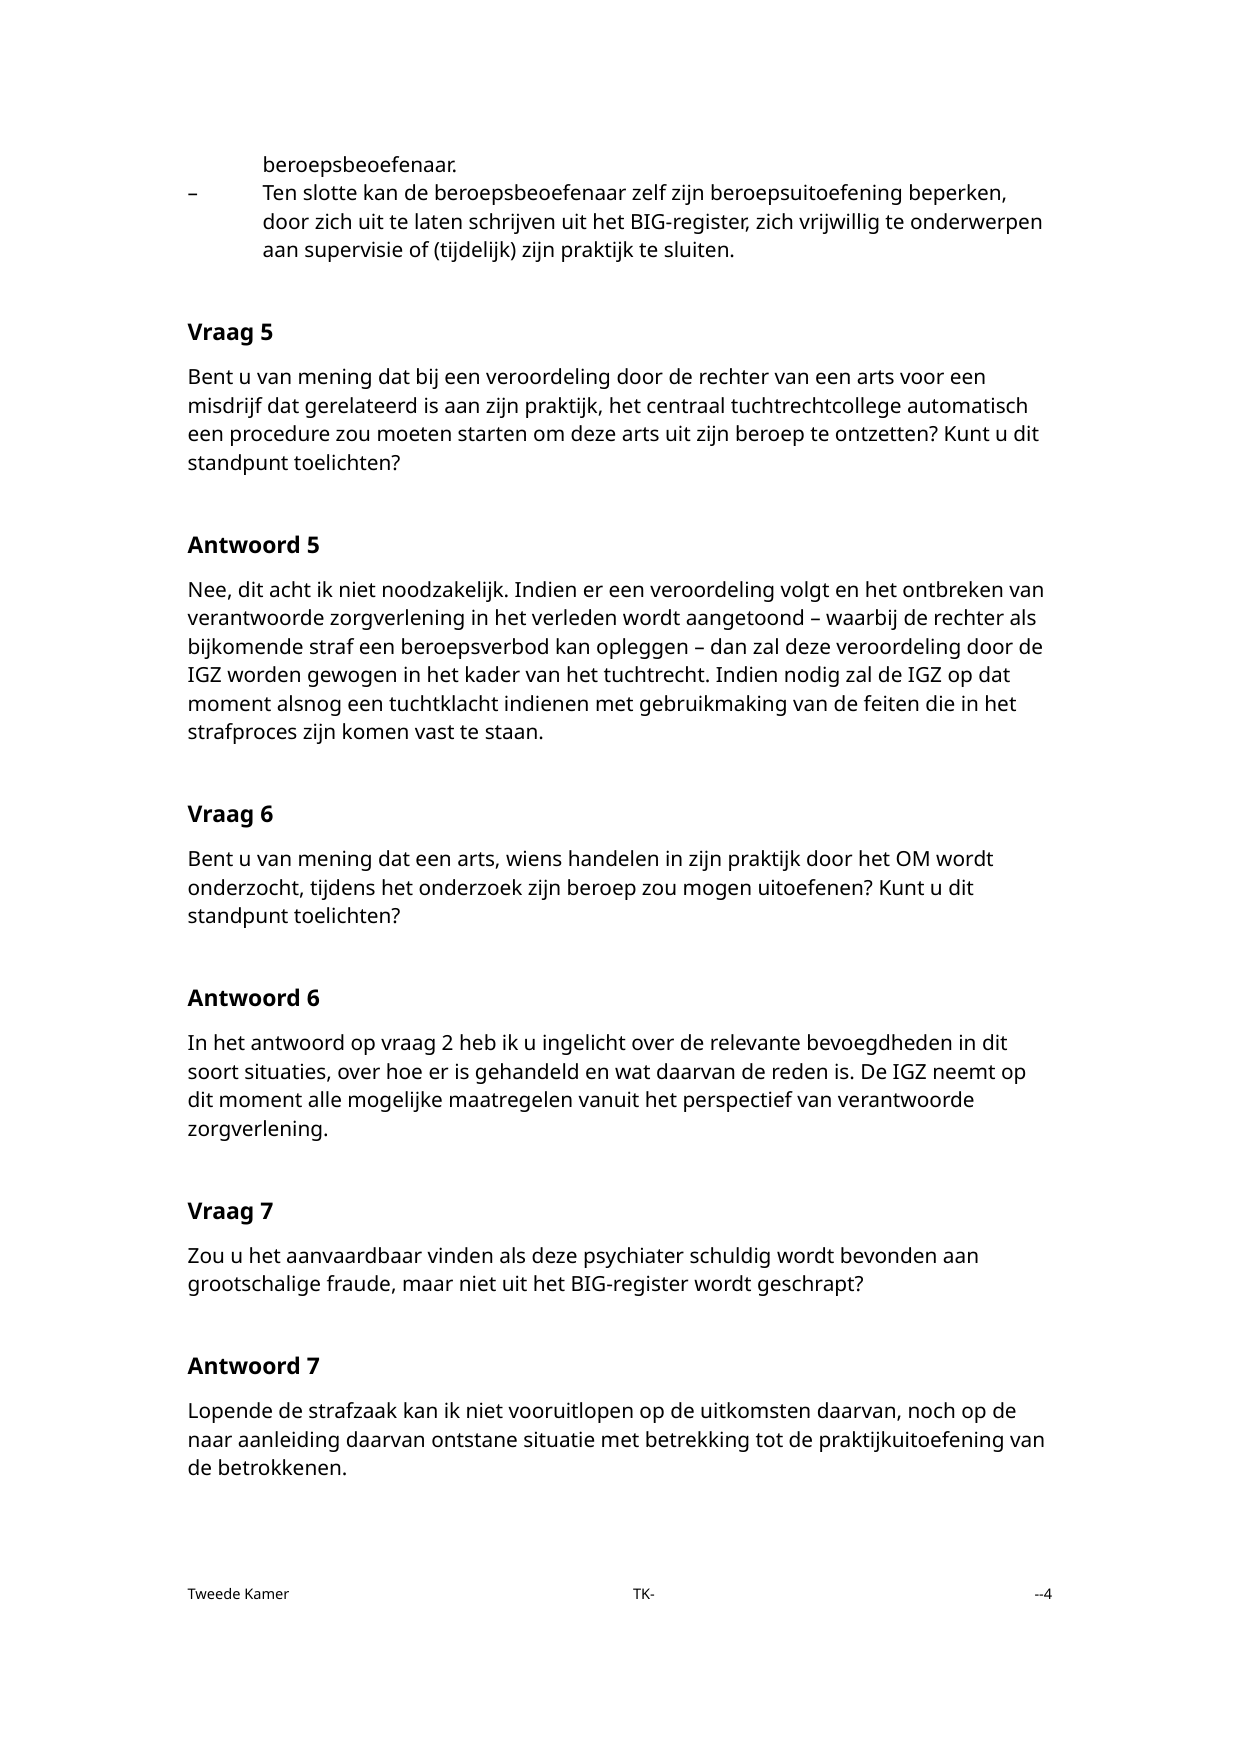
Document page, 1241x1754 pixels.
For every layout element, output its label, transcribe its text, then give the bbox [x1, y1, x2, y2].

subtitle Vraag 5 [187, 316, 1053, 347]
subtitle Antwoord 6 [187, 982, 1053, 1013]
subtitle Antwoord 7 [187, 1350, 1053, 1382]
text Bent u van mening dat bij een veroordeling door de rechter van een arts voor een misdrijf dat gerelateerd is aan zijn praktijk, het centraal tuchtrechtcollege automatisch een procedure zou moeten starten om deze arts uit zijn beroep te ontzetten? Kunt u dit standpunt toelichten? [187, 362, 1053, 476]
subtitle Vraag 7 [187, 1195, 1053, 1226]
text Zou u het aanvaardbaar vinden als deze psychiater schuldig wordt bevonden aan grootschalige fraude, maar niet uit het BIG-register wordt geschrapt? [187, 1241, 1053, 1298]
text Nee, dit acht ik niet noodzakelijk. Indien er een veroordeling volgt en het ontbreken van verantwoorde zorgverlening in het verleden wordt aangetoond – waarbij de rechter als bijkomende straf een beroepsverbod kan opleggen – dan zal deze veroordeling door de IGZ worden gewogen in het kader van het tuchtrecht. Indien nodig zal de IGZ op dat moment alsnog een tuchtklacht indienen met gebruikmaking van de feiten die in het strafproces zijn komen vast te staan. [187, 575, 1053, 746]
text Lopende de strafzaak kan ik niet vooruitlopen op de uitkomsten daarvan, noch op de naar aanleiding daarvan ontstane situatie met betrekking tot de praktijkuitoefening van de betrokkenen. [187, 1397, 1053, 1482]
text In het antwoord op vraag 2 heb ik u ingelicht over de relevante bevoegdheden in dit soort situaties, over hoe er is gehandeld en wat daarvan de reden is. De IGZ neemt op dit moment alle mogelijke maatregelen vanuit het perspectief van verantwoorde zorgverlening. [187, 1028, 1053, 1142]
list Ten slotte kan de beroepsbeoefenaar zelf zijn beroepsuitoefening beperken, door zich uit te laten schrijven uit het BIG-register, zich vrijwillig te onderwerpen aan supervisie of (tijdelijk) zijn praktijk te sluiten. [187, 178, 1053, 264]
subtitle Vraag 6 [187, 798, 1053, 829]
subtitle Antwoord 5 [187, 529, 1053, 560]
text Bent u van mening dat een arts, wiens handelen in zijn praktijk door het OM wordt onderzocht, tijdens het onderzoek zijn beroep zou mogen uitoefenen? Kunt u dit standpunt toelichten? [187, 844, 1053, 930]
list beroepsbeoefenaar. [187, 150, 1053, 178]
